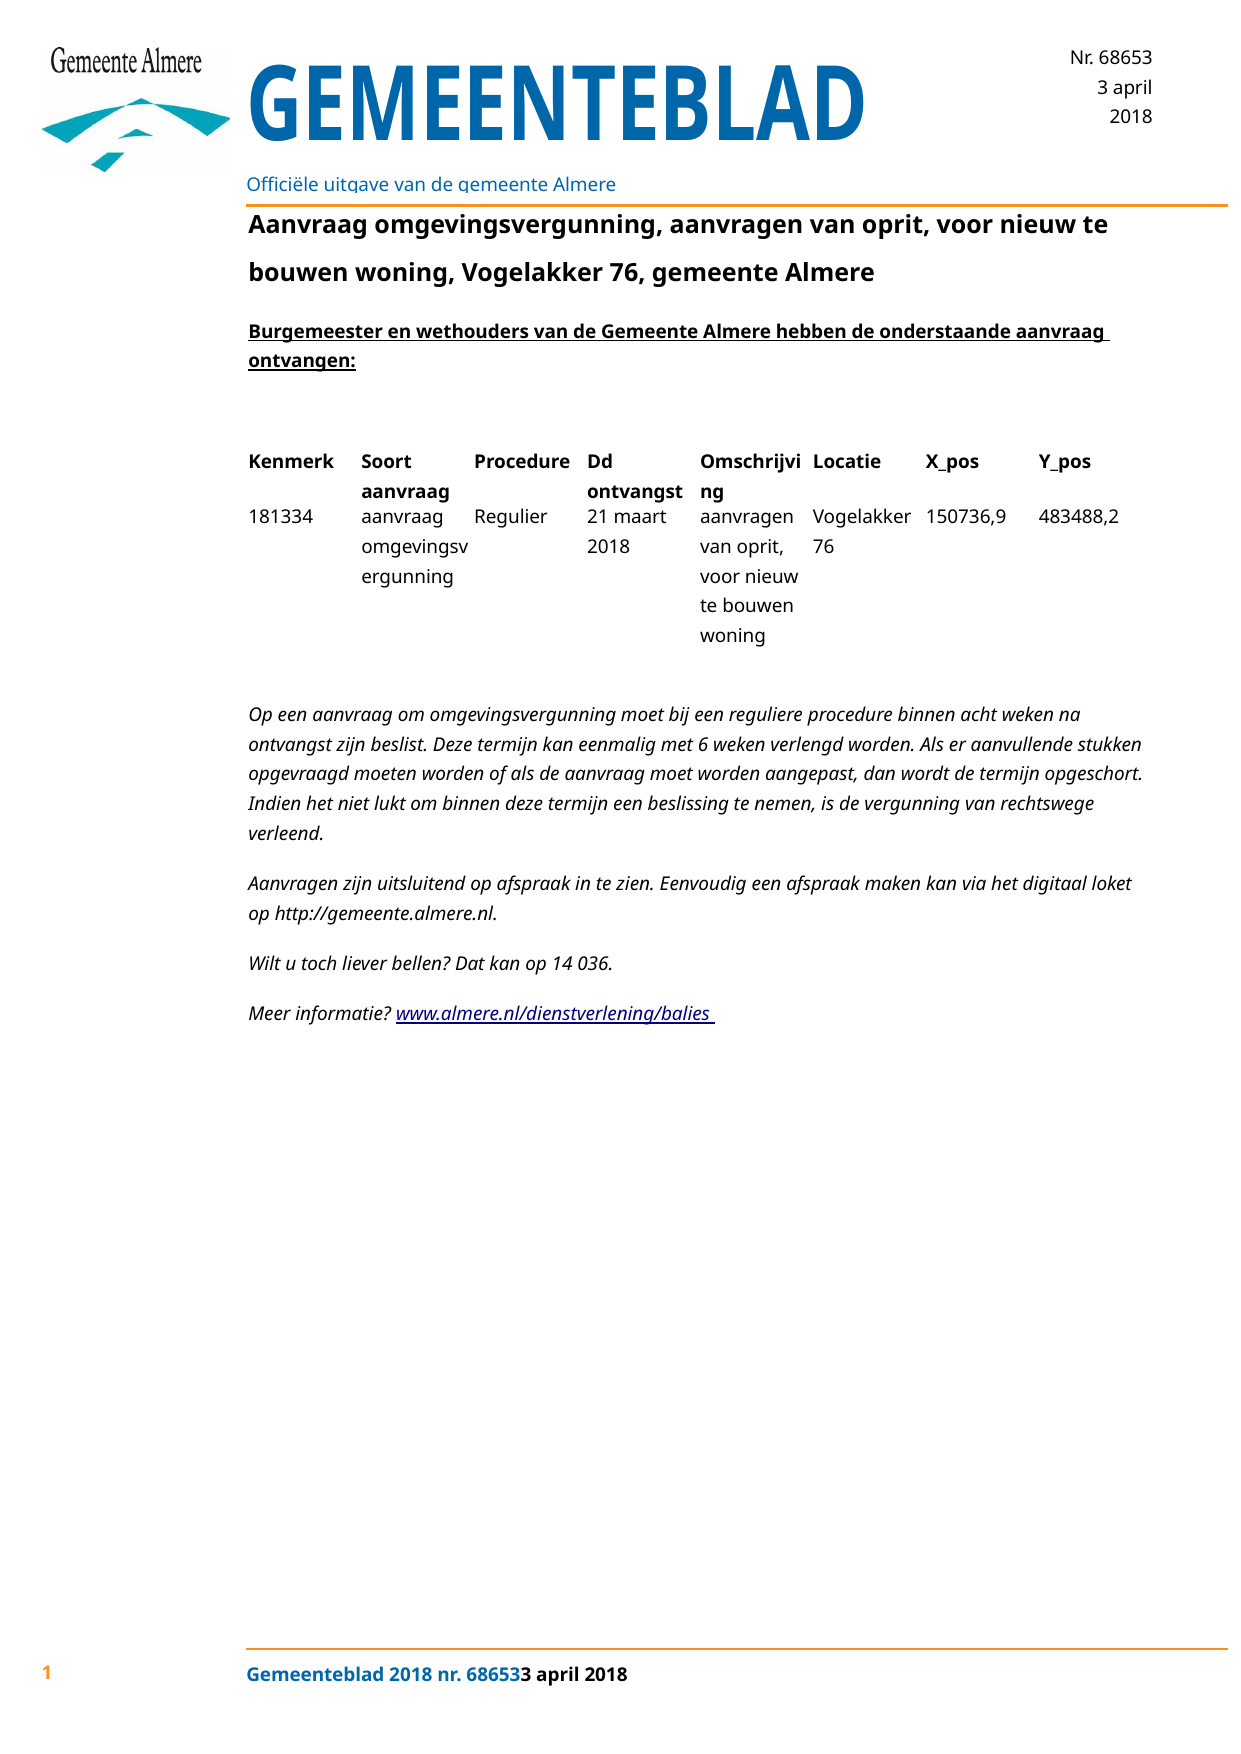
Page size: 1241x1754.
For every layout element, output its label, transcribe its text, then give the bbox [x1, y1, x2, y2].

table_header X_pos [926, 449, 1038, 504]
table_header Soort aanvraag [361, 449, 474, 504]
table_header Omschrijving [700, 449, 813, 504]
table_cell 21 maart 2018 [587, 504, 700, 648]
table_cell aanvraag omgevingsvergunning [361, 504, 474, 648]
table_cell 483488,2 [1039, 504, 1152, 648]
table_cell 150736,9 [926, 504, 1038, 648]
table_cell Regulier [474, 504, 587, 648]
table_header Locatie [813, 449, 926, 504]
text Aanvragen zijn uitsluitend op afspraak in te zien. Eenvoudig een afspraak maken kan via het digitaal loket op http://gemeente.almere.nl. [248, 870, 1152, 926]
table_cell 181334 [248, 504, 361, 648]
table_header Kenmerk [248, 449, 361, 504]
table_header Procedure [474, 449, 587, 504]
picture [41, 47, 231, 172]
text Op een aanvraag om omgevingsvergunning moet bij een reguliere procedure binnen acht weken na ontvangst zijn beslist. Deze termijn kan eenmalig met 6 weken verlengd worden. Als er aanvullende stukken opgevraagd moeten worden of als de aanvraag moet worden aangepast, dan wordt de termijn opgeschort. Indien het niet lukt om binnen deze termijn een beslissing te nemen, is de vergunning van rechtswege verleend. [248, 701, 1152, 846]
text Meer informatie? www.almere.nl/dienstverlening/balies [248, 1001, 1152, 1026]
text Burgemeester en wethouders van de Gemeente Almere hebben de onderstaande aanvraag ontvangen: [248, 318, 1152, 373]
table_cell aanvragen van oprit, voor nieuw te bouwen woning [700, 504, 813, 648]
table_header Y_pos [1039, 449, 1152, 504]
text Wilt u toch liever bellen? Dat kan op 14 036. [248, 950, 1152, 976]
table_cell Vogelakker 76 [813, 504, 926, 648]
table_header Dd ontvangst [587, 449, 700, 504]
text Aanvraag omgevingsvergunning, aanvragen van oprit, voor nieuw te bouwen woning, Vogelakker 76, gemeente Almere [248, 207, 1152, 288]
